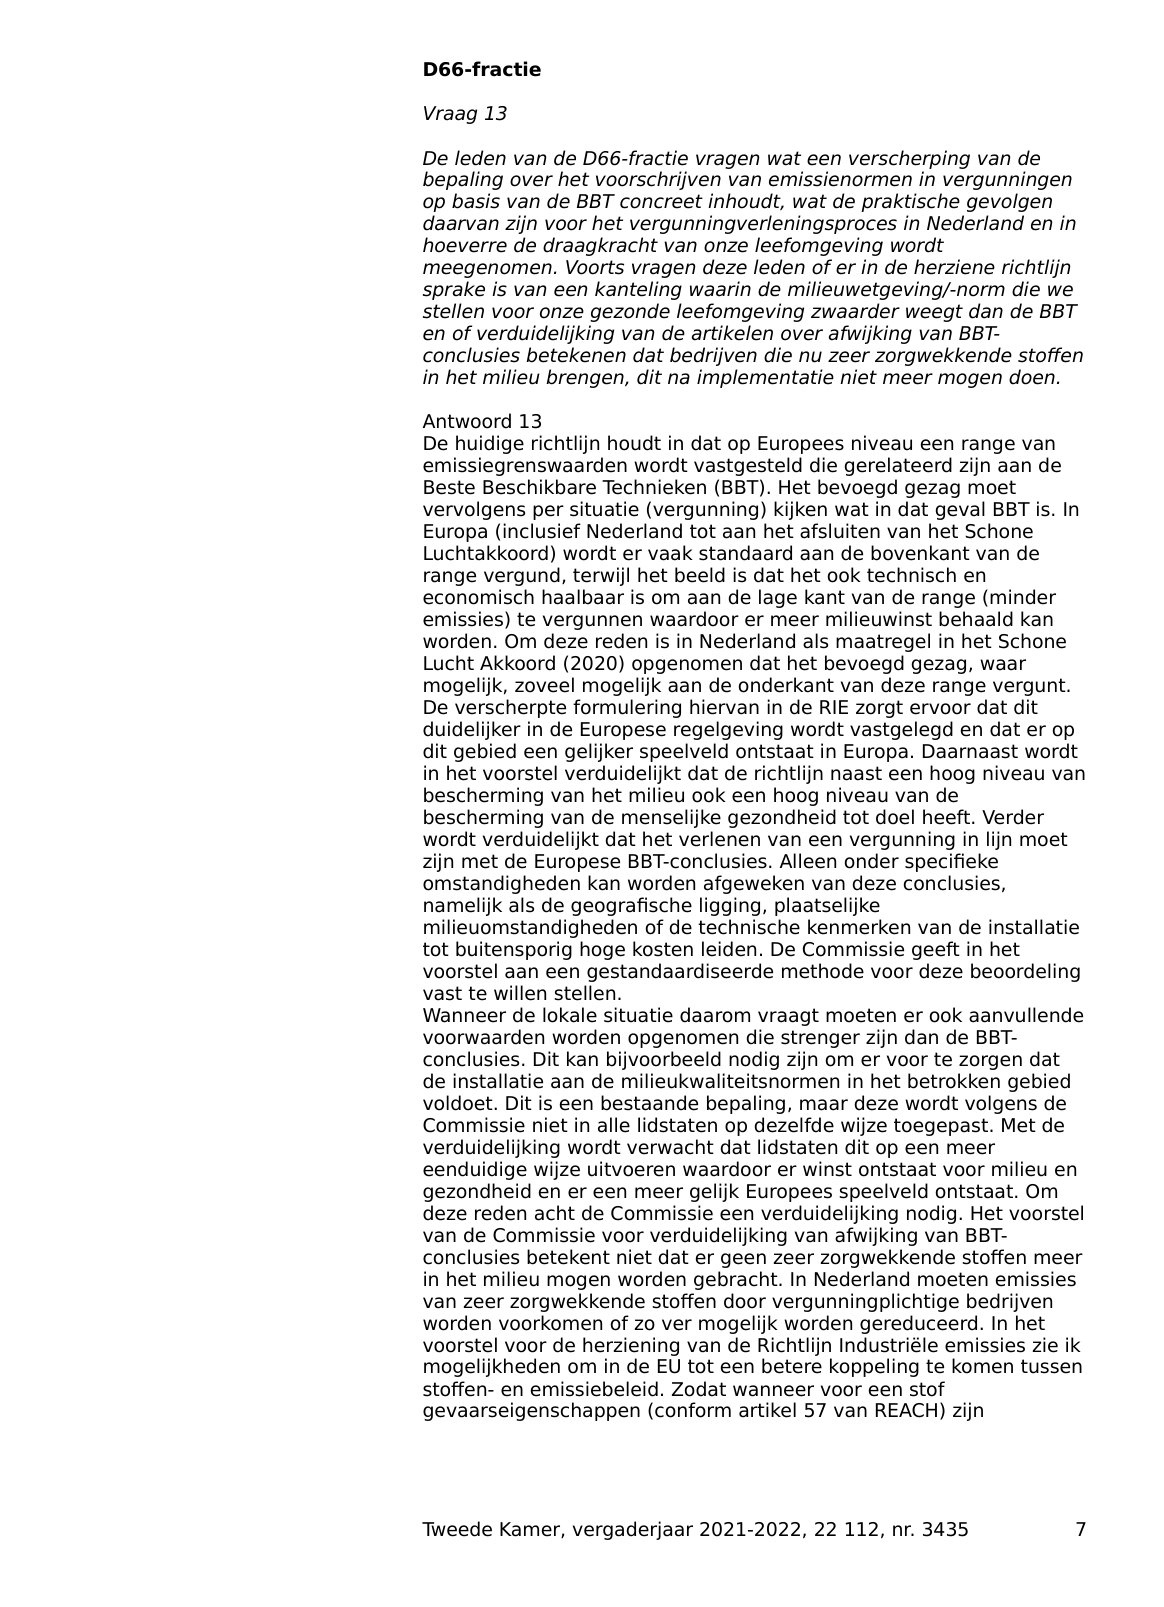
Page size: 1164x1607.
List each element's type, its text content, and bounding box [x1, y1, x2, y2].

subtitle D66-fractie [422, 59, 1087, 81]
text Wanneer de lokale situatie daarom vraagt moeten er ook aanvullende voorwaarden worden opgenomen die strenger zijn dan de BBT-conclusies. Dit kan bijvoorbeeld nodig zijn om er voor te zorgen dat de installatie aan de milieukwaliteitsnormen in het betrokken gebied voldoet. Dit is een bestaande bepaling, maar deze wordt volgens de Commissie niet in alle lidstaten op dezelfde wijze toegepast. Met de verduidelijking wordt verwacht dat lidstaten dit op een meer eenduidige wijze uitvoeren waardoor er winst ontstaat voor milieu en gezondheid en er een meer gelijk Europees speelveld ontstaat. Om deze reden acht de Commissie een verduidelijking nodig. Het voorstel van de Commissie voor verduidelijking van afwijking van BBT-conclusies betekent niet dat er geen zeer zorgwekkende stoffen meer in het milieu mogen worden gebracht. In Nederland moeten emissies van zeer zorgwekkende stoffen door vergunningplichtige bedrijven worden voorkomen of zo ver mogelijk worden gereduceerd. In het voorstel voor de herziening van de Richtlijn Industriële emissies zie ik mogelijkheden om in de EU tot een betere koppeling te komen tussen stoffen- en emissiebeleid. Zodat wanneer voor een stof gevaarseigenschappen (conform artikel 57 van REACH) zijn [422, 1005, 1087, 1422]
text De huidige richtlijn houdt in dat op Europees niveau een range van emissiegrenswaarden wordt vastgesteld die gerelateerd zijn aan de Beste Beschikbare Technieken (BBT). Het bevoegd gezag moet vervolgens per situatie (vergunning) kijken wat in dat geval BBT is. In Europa (inclusief Nederland tot aan het afsluiten van het Schone Luchtakkoord) wordt er vaak standaard aan de bovenkant van de range vergund, terwijl het beeld is dat het ook technisch en economisch haalbaar is om aan de lage kant van de range (minder emissies) te vergunnen waardoor er meer milieuwinst behaald kan worden. Om deze reden is in Nederland als maatregel in het Schone Lucht Akkoord (2020) opgenomen dat het bevoegd gezag, waar mogelijk, zoveel mogelijk aan de onderkant van deze range vergunt. De verscherpte formulering hiervan in de RIE zorgt ervoor dat dit duidelijker in de Europese regelgeving wordt vastgelegd en dat er op dit gebied een gelijker speelveld ontstaat in Europa. Daarnaast wordt in het voorstel verduidelijkt dat de richtlijn naast een hoog niveau van bescherming van het milieu ook een hoog niveau van de bescherming van de menselijke gezondheid tot doel heeft. Verder wordt verduidelijkt dat het verlenen van een vergunning in lijn moet zijn met de Europese BBT-conclusies. Alleen onder specifieke omstandigheden kan worden afgeweken van deze conclusies, namelijk als de geografische ligging, plaatselijke milieuomstandigheden of de technische kenmerken van de installatie tot buitensporig hoge kosten leiden. De Commissie geeft in het voorstel aan een gestandaardiseerde methode voor deze beoordeling vast te willen stellen. [422, 433, 1087, 1005]
text Antwoord 13 [422, 411, 1087, 433]
subtitle Vraag 13 [422, 103, 1087, 125]
text De leden van de D66-fractie vragen wat een verscherping van de bepaling over het voorschrijven van emissienormen in vergunningen op basis van de BBT concreet inhoudt, wat de praktische gevolgen daarvan zijn voor het vergunningverleningsproces in Nederland en in hoeverre de draagkracht van onze leefomgeving wordt meegenomen. Voorts vragen deze leden of er in de herziene richtlijn sprake is van een kanteling waarin de milieuwetgeving/-norm die we stellen voor onze gezonde leefomgeving zwaarder weegt dan de BBT en of verduidelijking van de artikelen over afwijking van BBT-conclusies betekenen dat bedrijven die nu zeer zorgwekkende stoffen in het milieu brengen, dit na implementatie niet meer mogen doen. [422, 147, 1087, 389]
